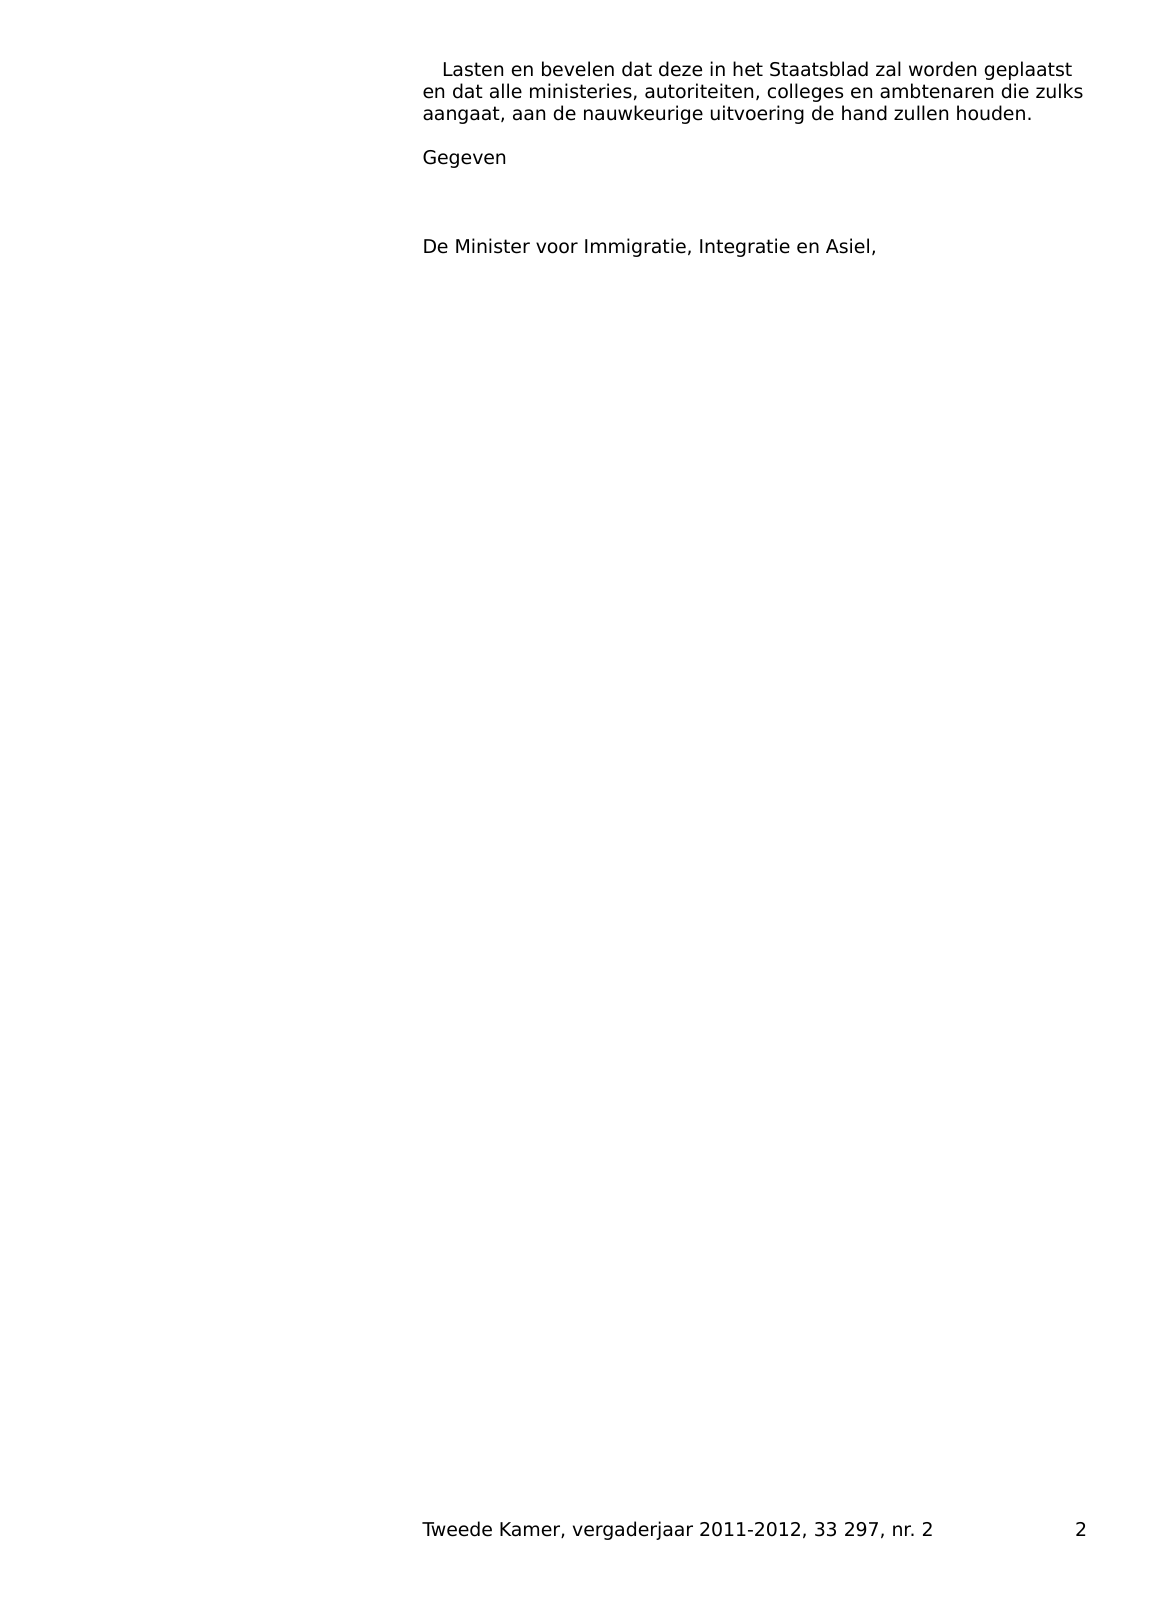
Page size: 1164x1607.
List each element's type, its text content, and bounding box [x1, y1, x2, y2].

text Gegeven [422, 147, 1087, 169]
text De Minister voor Immigratie, Integratie en Asiel, [422, 236, 1087, 258]
text Lasten en bevelen dat deze in het Staatsblad zal worden geplaatst en dat alle ministeries, autoriteiten, colleges en ambtenaren die zulks aangaat, aan de nauwkeurige uitvoering de hand zullen houden. [422, 59, 1087, 125]
